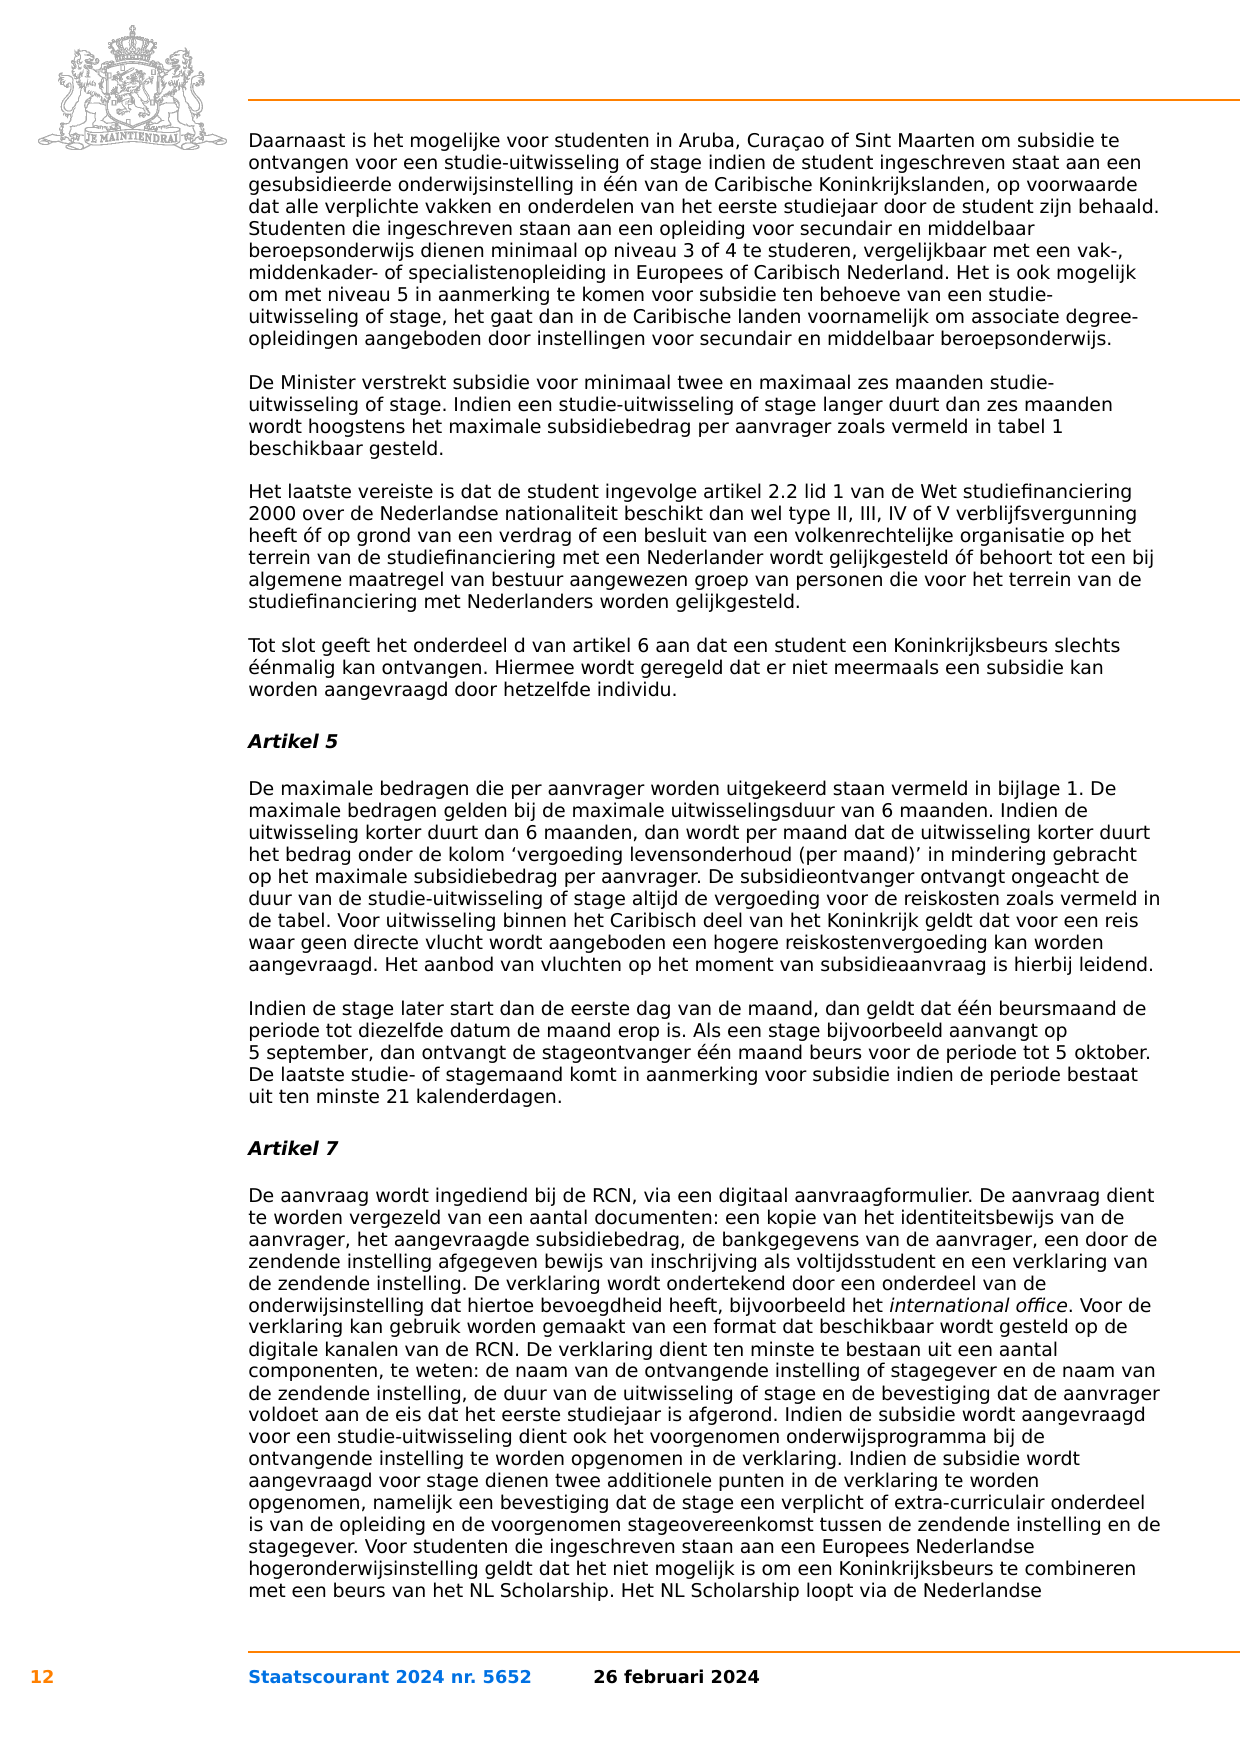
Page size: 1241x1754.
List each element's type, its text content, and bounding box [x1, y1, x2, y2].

text De maximale bedragen die per aanvrager worden uitgekeerd staan vermeld in bijlage 1. De maximale bedragen gelden bij de maximale uitwisselingsduur van 6 maanden. Indien de uitwisseling korter duurt dan 6 maanden, dan wordt per maand dat de uitwisseling korter duurt het bedrag onder de kolom ‘vergoeding levensonderhoud (per maand)’ in mindering gebracht op het maximale subsidiebedrag per aanvrager. De subsidieontvanger ontvangt ongeacht de duur van de studie-uitwisseling of stage altijd de vergoeding voor de reiskosten zoals vermeld in de tabel. Voor uitwisseling binnen het Caribisch deel van het Koninkrijk geldt dat voor een reis waar geen directe vlucht wordt aangeboden een hogere reiskostenvergoeding kan worden aangevraagd. Het aanbod van vluchten op het moment van subsidieaanvraag is hierbij leidend. [248, 778, 1163, 976]
text De Minister verstrekt subsidie voor minimaal twee en maximaal zes maanden studie-uitwisseling of stage. Indien een studie-uitwisseling of stage langer duurt dan zes maanden wordt hoogstens het maximale subsidiebedrag per aanvrager zoals vermeld in tabel 1 beschikbaar gesteld. [248, 372, 1163, 459]
text Indien de stage later start dan de eerste dag van de maand, dan geldt dat één beursmaand de periode tot diezelfde datum de maand erop is. Als een stage bijvoorbeeld aanvangt op 5 september, dan ontvangt de stageontvanger één maand beurs voor de periode tot 5 oktober. De laatste studie- of stagemaand komt in aanmerking voor subsidie indien de periode bestaat uit ten minste 21 kalenderdagen. [248, 998, 1163, 1108]
text Het laatste vereiste is dat de student ingevolge artikel 2.2 lid 1 van de Wet studiefinanciering 2000 over de Nederlandse nationaliteit beschikt dan wel type II, III, IV of V verblijfsvergunning heeft óf op grond van een verdrag of een besluit van een volkenrechtelijke organisatie op het terrein van de studiefinanciering met een Nederlander wordt gelijkgesteld óf behoort tot een bij algemene maatregel van bestuur aangewezen groep van personen die voor het terrein van de studiefinanciering met Nederlanders worden gelijkgesteld. [248, 481, 1163, 613]
subtitle Artikel 5 [248, 731, 1163, 753]
text De aanvraag wordt ingediend bij de RCN, via een digitaal aanvraagformulier. De aanvraag dient te worden vergezeld van een aantal documenten: een kopie van het identiteitsbewijs van de aanvrager, het aangevraagde subsidiebedrag, de bankgegevens van de aanvrager, een door de zendende instelling afgegeven bewijs van inschrijving als voltijdsstudent en een verklaring van de zendende instelling. De verklaring wordt ondertekend door een onderdeel van de onderwijsinstelling dat hiertoe bevoegdheid heeft, bijvoorbeeld het international office. Voor de verklaring kan gebruik worden gemaakt van een format dat beschikbaar wordt gesteld op de digitale kanalen van de RCN. De verklaring dient ten minste te bestaan uit een aantal componenten, te weten: de naam van de ontvangende instelling of stagegever en de naam van de zendende instelling, de duur van de uitwisseling of stage en de bevestiging dat de aanvrager voldoet aan de eis dat het eerste studiejaar is afgerond. Indien de subsidie wordt aangevraagd voor een studie-uitwisseling dient ook het voorgenomen onderwijsprogramma bij de ontvangende instelling te worden opgenomen in de verklaring. Indien de subsidie wordt aangevraagd voor stage dienen twee additionele punten in de verklaring te worden opgenomen, namelijk een bevestiging dat de stage een verplicht of extra-curriculair onderdeel is van de opleiding en de voorgenomen stageovereenkomst tussen de zendende instelling en de stagegever. Voor studenten die ingeschreven staan aan een Europees Nederlandse hogeronderwijsinstelling geldt dat het niet mogelijk is om een Koninkrijksbeurs te combineren met een beurs van het NL Scholarship. Het NL Scholarship loopt via de Nederlandse [248, 1184, 1163, 1602]
text Tot slot geeft het onderdeel d van artikel 6 aan dat een student een Koninkrijksbeurs slechts éénmalig kan ontvangen. Hiermee wordt geregeld dat er niet meermaals een subsidie kan worden aangevraagd door hetzelfde individu. [248, 635, 1163, 701]
subtitle Artikel 7 [248, 1138, 1163, 1159]
picture [38, 25, 227, 150]
text Daarnaast is het mogelijke voor studenten in Aruba, Curaçao of Sint Maarten om subsidie te ontvangen voor een studie-uitwisseling of stage indien de student ingeschreven staat aan een gesubsidieerde onderwijsinstelling in één van de Caribische Koninkrijkslanden, op voorwaarde dat alle verplichte vakken en onderdelen van het eerste studiejaar door de student zijn behaald. Studenten die ingeschreven staan aan een opleiding voor secundair en middelbaar beroepsonderwijs dienen minimaal op niveau 3 of 4 te studeren, vergelijkbaar met een vak-, middenkader- of specialistenopleiding in Europees of Caribisch Nederland. Het is ook mogelijk om met niveau 5 in aanmerking te komen voor subsidie ten behoeve van een studie-uitwisseling of stage, het gaat dan in de Caribische landen voornamelijk om associate degree-opleidingen aangeboden door instellingen voor secundair en middelbaar beroepsonderwijs. [248, 130, 1163, 350]
